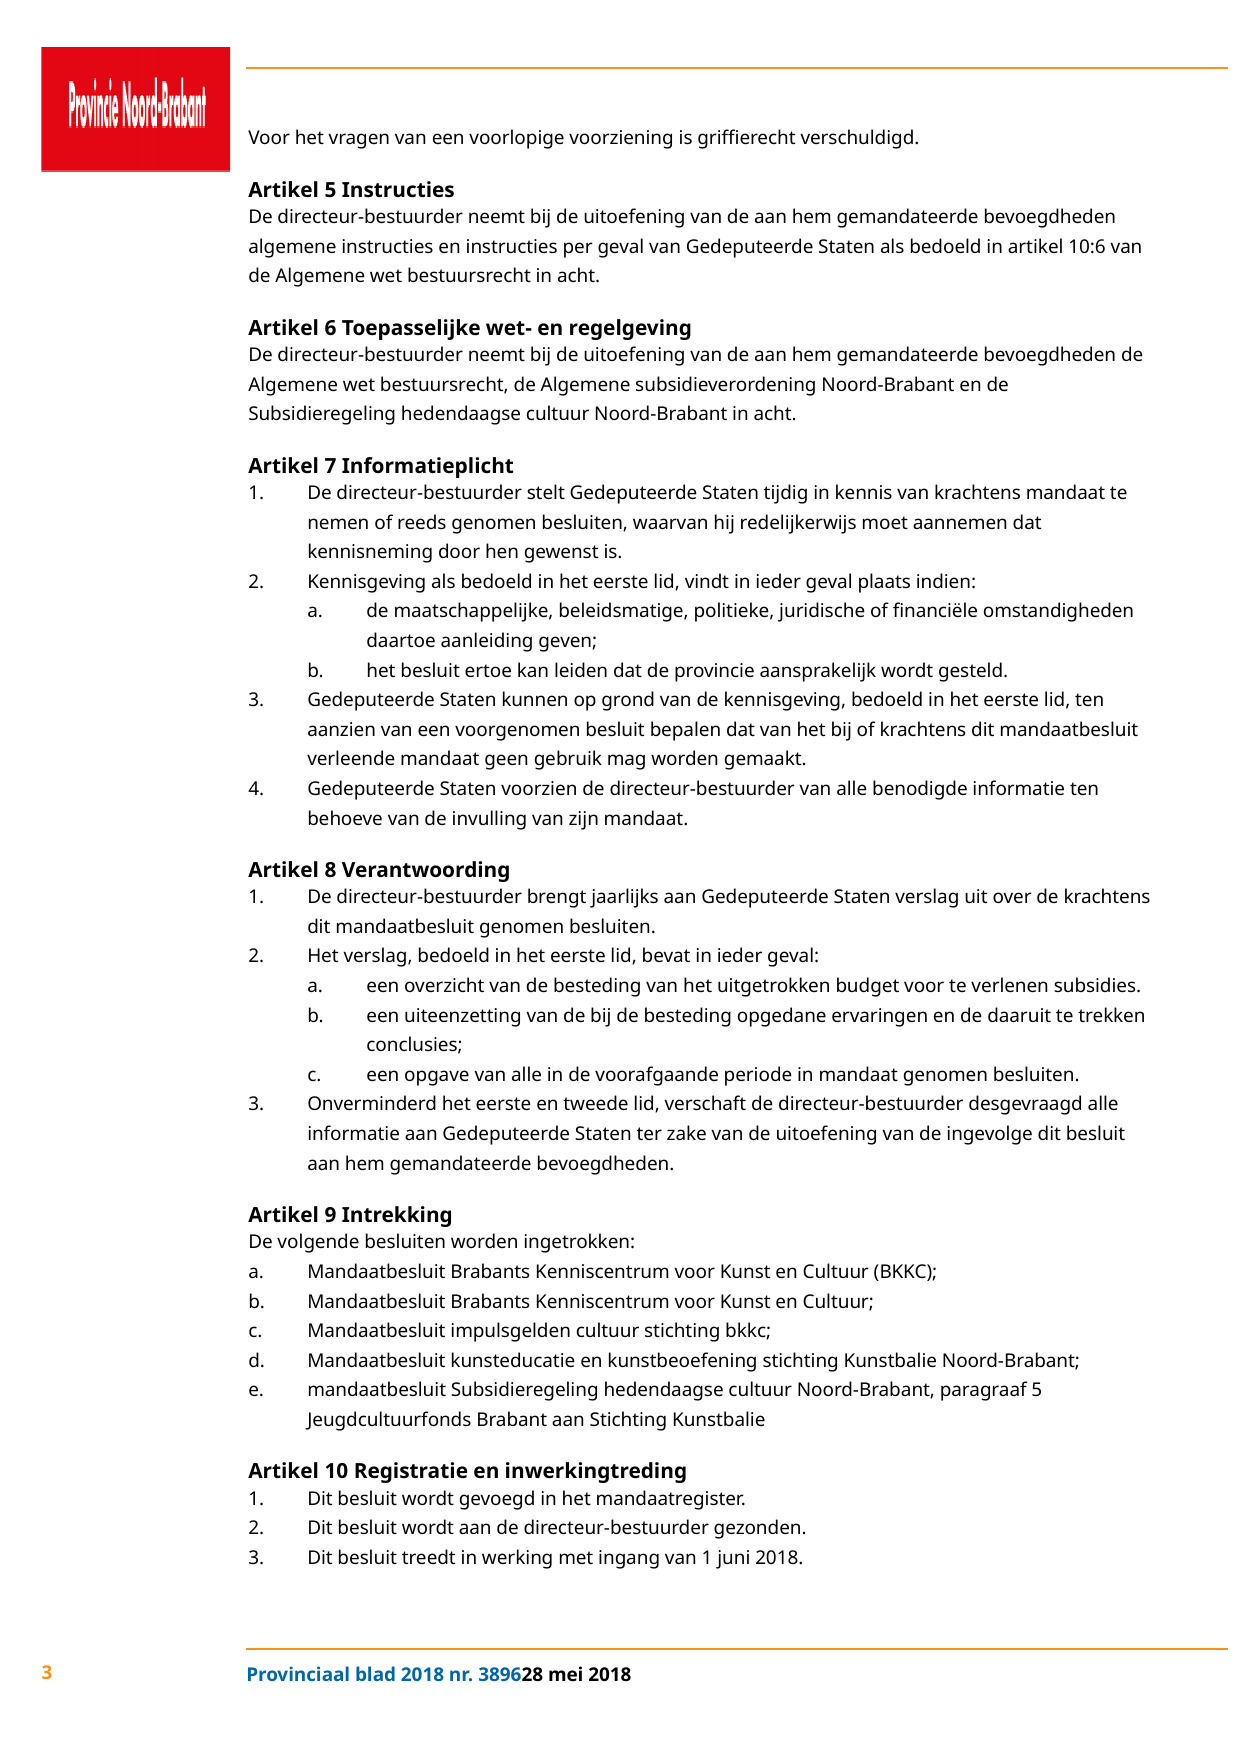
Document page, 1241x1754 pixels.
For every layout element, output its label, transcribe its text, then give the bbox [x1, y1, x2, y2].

text Voor het vragen van een voorlopige voorziening is griffierecht verschuldigd. [248, 124, 1152, 150]
list Dit besluit wordt aan de directeur-bestuurder gezonden. [248, 1514, 1152, 1540]
text De directeur-bestuurder neemt bij de uitoefening van de aan hem gemandateerde bevoegdheden algemene instructies en instructies per geval van Gedeputeerde Staten als bedoeld in artikel 10:6 van de Algemene wet bestuursrecht in acht. [248, 203, 1152, 288]
text Artikel 5 Instructies [248, 175, 1152, 203]
list Mandaatbesluit Brabants Kenniscentrum voor Kunst en Cultuur; [248, 1288, 1152, 1313]
list Het verslag, bedoeld in het eerste lid, bevat in ieder geval: [248, 943, 1152, 968]
text Artikel 7 Informatieplicht [248, 451, 1152, 479]
text De directeur-bestuurder neemt bij de uitoefening van de aan hem gemandateerde bevoegdheden de Algemene wet bestuursrecht, de Algemene subsidieverordening Noord-Brabant en de Subsidieregeling hedendaagse cultuur Noord-Brabant in acht. [248, 341, 1152, 426]
list een opgave van alle in de voorafgaande periode in mandaat genomen besluiten. [307, 1061, 1152, 1087]
list Gedeputeerde Staten kunnen op grond van de kennisgeving, bedoeld in het eerste lid, ten aanzien van een voorgenomen besluit bepalen dat van het bij of krachtens dit mandaatbesluit verleende mandaat geen gebruik mag worden gemaakt. [248, 686, 1152, 771]
list De directeur-bestuurder brengt jaarlijks aan Gedeputeerde Staten verslag uit over de krachtens dit mandaatbesluit genomen besluiten. [248, 883, 1152, 939]
list Gedeputeerde Staten voorzien de directeur-bestuurder van alle benodigde informatie ten behoeve van de invulling van zijn mandaat. [248, 775, 1152, 830]
text Artikel 6 Toepasselijke wet- en regelgeving [248, 313, 1152, 341]
list de maatschappelijke, beleidsmatige, politieke, juridische of financiële omstandigheden daartoe aanleiding geven; [307, 598, 1152, 653]
list De directeur-bestuurder stelt Gedeputeerde Staten tijdig in kennis van krachtens mandaat te nemen of reeds genomen besluiten, waarvan hij redelijkerwijs moet aannemen dat kennisneming door hen gewenst is. [248, 479, 1152, 564]
list een uiteenzetting van de bij de besteding opgedane ervaringen en de daaruit te trekken conclusies; [307, 1002, 1152, 1057]
list Onverminderd het eerste en tweede lid, verschaft de directeur-bestuurder desgevraagd alle informatie aan Gedeputeerde Staten ter zake van de uitoefening van de ingevolge dit besluit aan hem gemandateerde bevoegdheden. [248, 1091, 1152, 1176]
text De volgende besluiten worden ingetrokken: [248, 1229, 1152, 1254]
list een overzicht van de besteding van het uitgetrokken budget voor te verlenen subsidies. [307, 972, 1152, 998]
picture [41, 47, 231, 172]
list Dit besluit treedt in werking met ingang van 1 juni 2018. [248, 1544, 1152, 1570]
list Kennisgeving als bedoeld in het eerste lid, vindt in ieder geval plaats indien: [248, 568, 1152, 594]
list Mandaatbesluit Brabants Kenniscentrum voor Kunst en Cultuur (BKKC); [248, 1258, 1152, 1284]
list Mandaatbesluit impulsgelden cultuur stichting bkkc; [248, 1317, 1152, 1343]
text Artikel 9 Intrekking [248, 1200, 1152, 1229]
list Dit besluit wordt gevoegd in het mandaatregister. [248, 1485, 1152, 1511]
list mandaatbesluit Subsidieregeling hedendaagse cultuur Noord-Brabant, paragraaf 5 Jeugdcultuurfonds Brabant aan Stichting Kunstbalie [248, 1377, 1152, 1432]
list het besluit ertoe kan leiden dat de provincie aansprakelijk wordt gesteld. [307, 657, 1152, 682]
text Artikel 8 Verantwoording [248, 855, 1152, 883]
text Artikel 10 Registratie en inwerkingtreding [248, 1457, 1152, 1485]
list Mandaatbesluit kunsteducatie en kunstbeoefening stichting Kunstbalie Noord-Brabant; [248, 1347, 1152, 1373]
